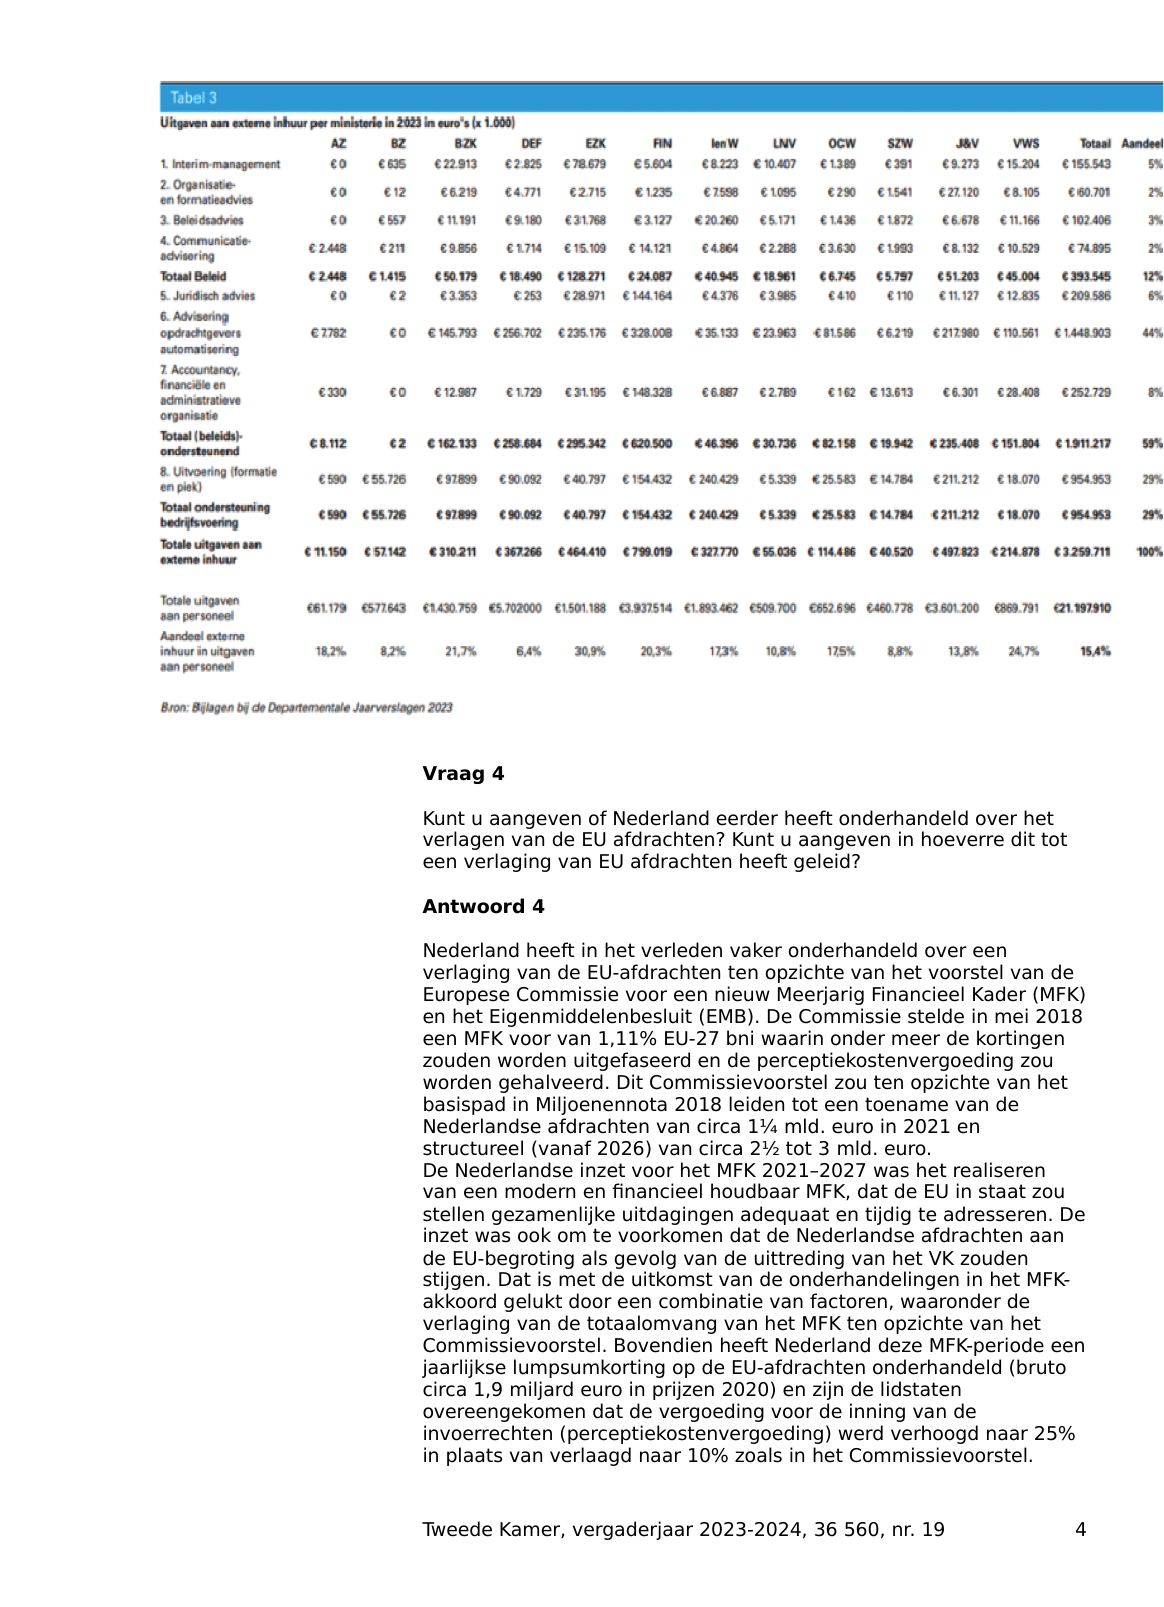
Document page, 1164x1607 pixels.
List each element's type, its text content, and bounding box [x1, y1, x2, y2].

subtitle Vraag 4 [422, 763, 1087, 785]
text Nederland heeft in het verleden vaker onderhandeld over een verlaging van de EU-afdrachten ten opzichte van het voorstel van de Europese Commissie voor een nieuw Meerjarig Financieel Kader (MFK) en het Eigenmiddelenbesluit (EMB). De Commissie stelde in mei 2018 een MFK voor van 1,11% EU-27 bni waarin onder meer de kortingen zouden worden uitgefaseerd en de perceptiekostenvergoeding zou worden gehalveerd. Dit Commissievoorstel zou ten opzichte van het basispad in Miljoenennota 2018 leiden tot een toename van de Nederlandse afdrachten van circa 1¼ mld. euro in 2021 en structureel (vanaf 2026) van circa 2½ tot 3 mld. euro. [422, 940, 1087, 1159]
picture [159, 81, 1164, 719]
subtitle Antwoord 4 [422, 896, 1087, 917]
text De Nederlandse inzet voor het MFK 2021–2027 was het realiseren van een modern en financieel houdbaar MFK, dat de EU in staat zou stellen gezamenlijke uitdagingen adequaat en tijdig te adresseren. De inzet was ook om te voorkomen dat de Nederlandse afdrachten aan de EU-begroting als gevolg van de uittreding van het VK zouden stijgen. Dat is met de uitkomst van de onderhandelingen in het MFK-akkoord gelukt door een combinatie van factoren, waaronder de verlaging van de totaalomvang van het MFK ten opzichte van het Commissievoorstel. Bovendien heeft Nederland deze MFK-periode een jaarlijkse lumpsumkorting op de EU-afdrachten onderhandeld (bruto circa 1,9 miljard euro in prijzen 2020) en zijn de lidstaten overeengekomen dat de vergoeding voor de inning van de invoerrechten (perceptiekostenvergoeding) werd verhoogd naar 25% in plaats van verlaagd naar 10% zoals in het Commissievoorstel. [422, 1159, 1087, 1467]
text Kunt u aangeven of Nederland eerder heeft onderhandeld over het verlagen van de EU afdrachten? Kunt u aangeven in hoeverre dit tot een verlaging van EU afdrachten heeft geleid? [422, 807, 1087, 873]
